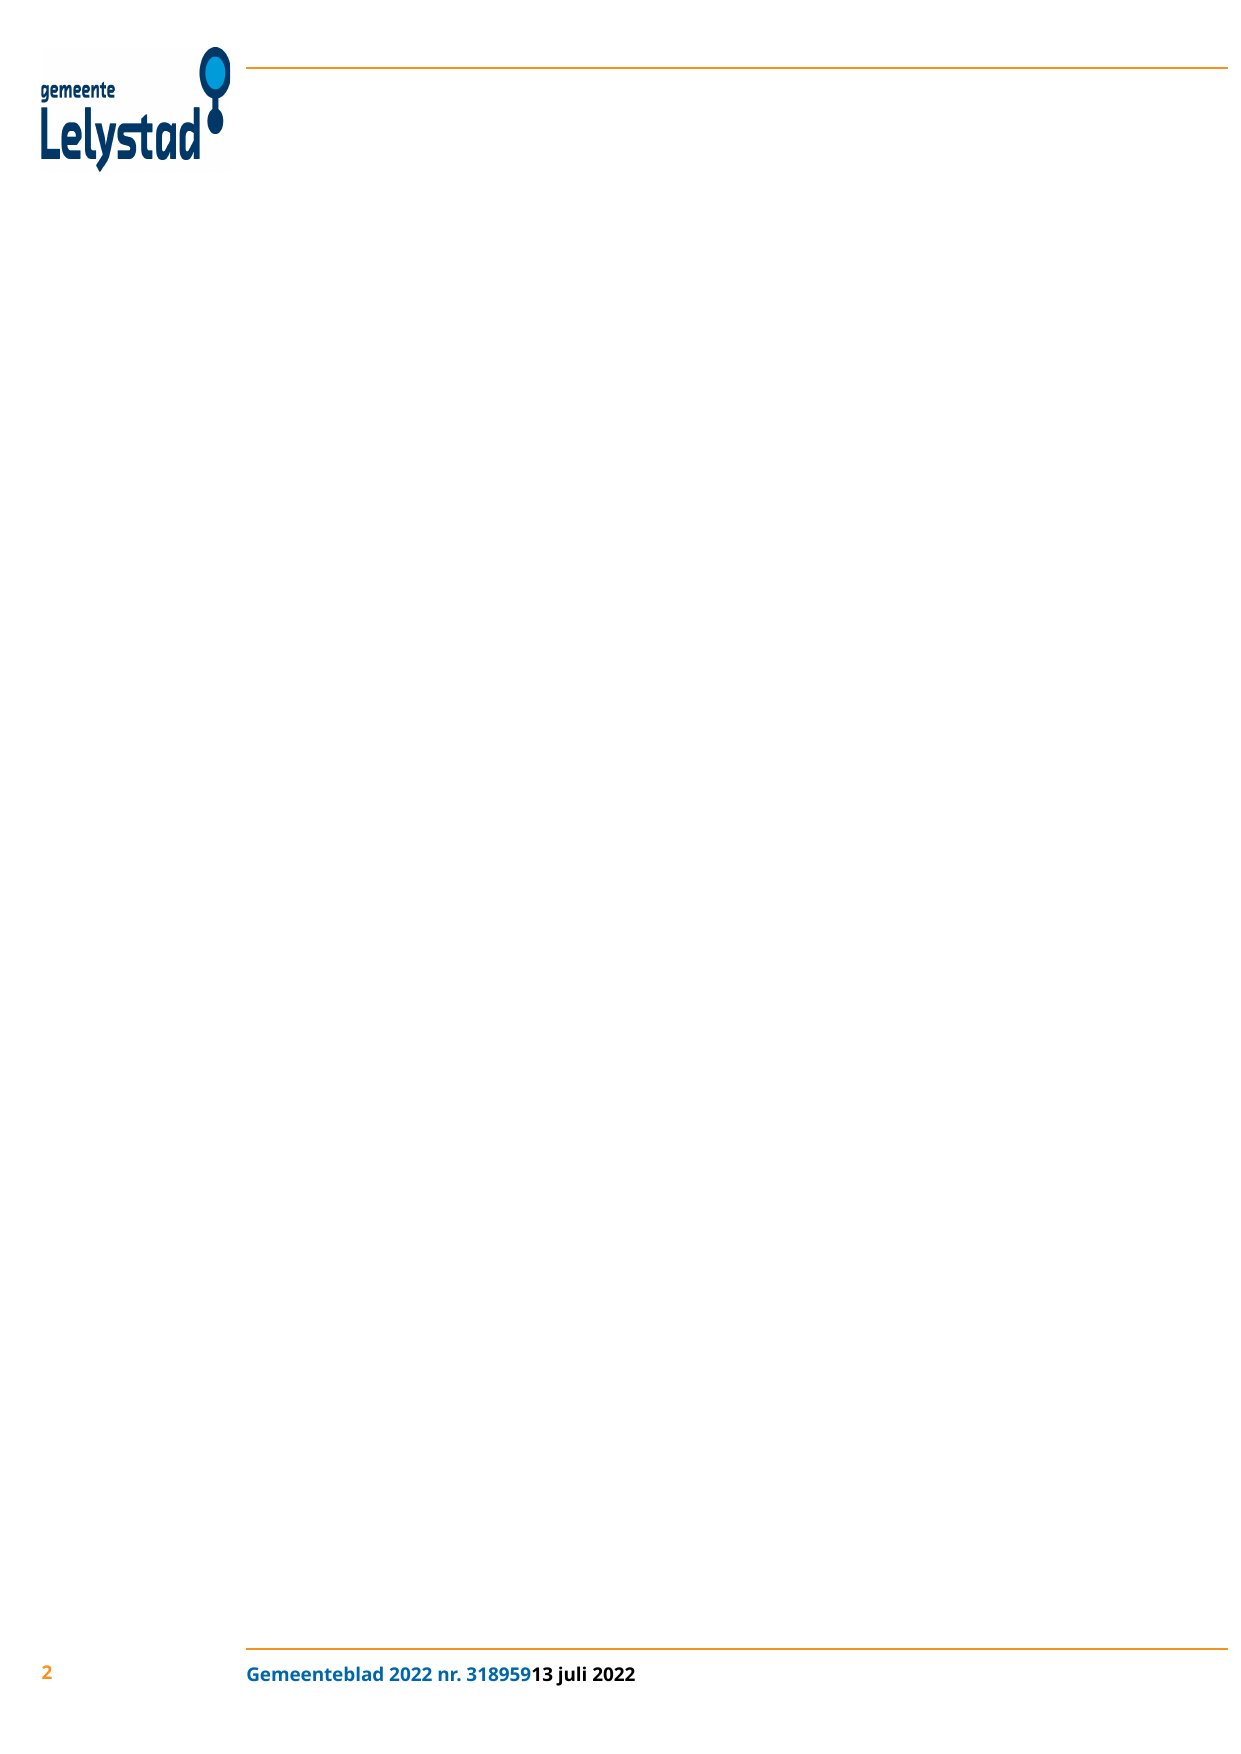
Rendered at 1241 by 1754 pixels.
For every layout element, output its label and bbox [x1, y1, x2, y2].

picture [41, 47, 231, 172]
